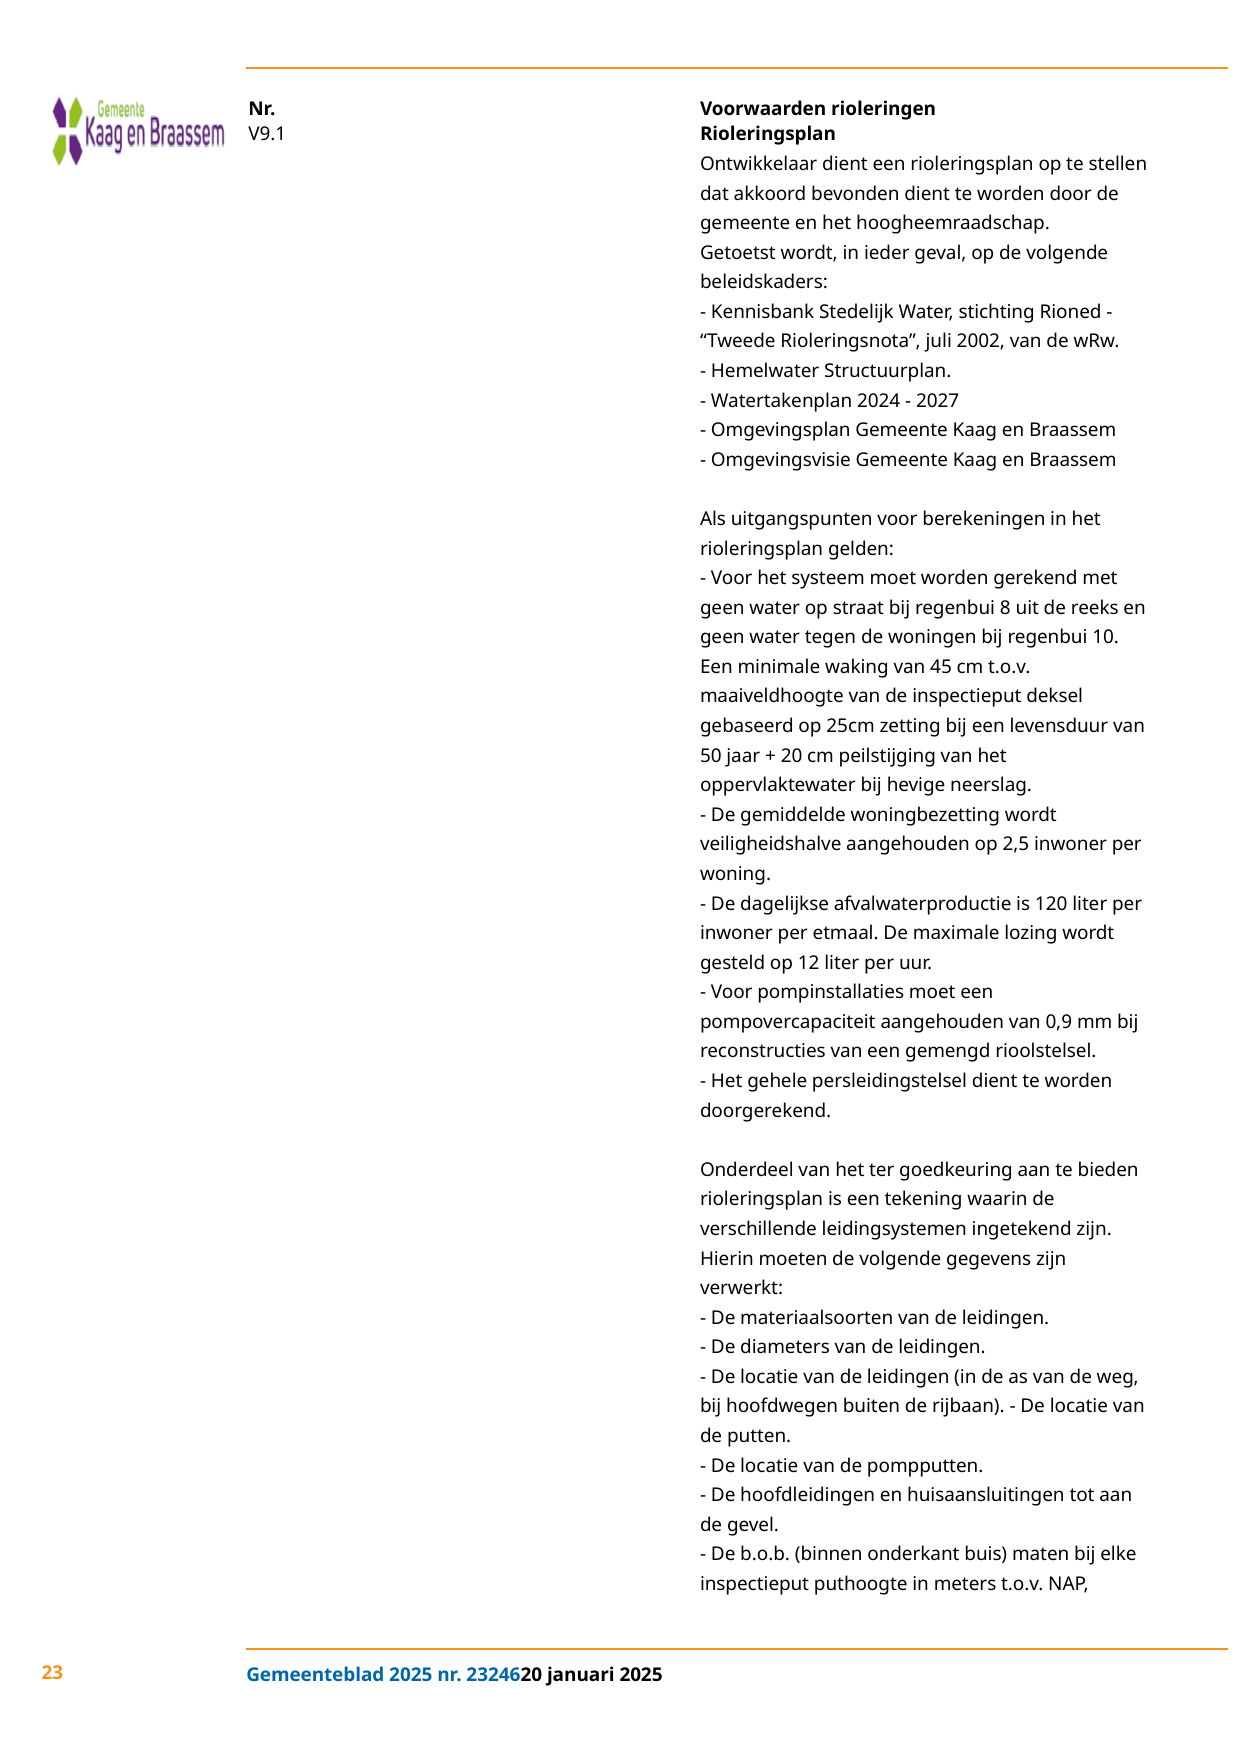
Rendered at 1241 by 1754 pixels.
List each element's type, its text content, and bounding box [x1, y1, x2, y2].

table_header Nr. [248, 95, 700, 121]
table_header Voorwaarden rioleringen [700, 95, 1152, 121]
table_cell Rioleringsplan Ontwikkelaar dient een rioleringsplan op te stellen dat akkoord bevonden dient te worden door de gemeente en het hoogheemraadschap. Getoetst wordt, in ieder geval, op de volgende beleidskaders: - Kennisbank Stedelijk Water, stichting Rioned - “Tweede Rioleringsnota”, juli 2002, van de wRw. - Hemelwater Structuurplan. - Watertakenplan 2024 - 2027 - Omgevingsplan Gemeente Kaag en Braassem - Omgevingsvisie Gemeente Kaag en Braassem Als uitgangspunten voor berekeningen in het rioleringsplan gelden: - Voor het systeem moet worden gerekend met geen water op straat bij regenbui 8 uit de reeks en geen water tegen de woningen bij regenbui 10. Een minimale waking van 45 cm t.o.v. maaiveldhoogte van de inspectieput deksel gebaseerd op 25cm zetting bij een levensduur van 50 jaar + 20 cm peilstijging van het oppervlaktewater bij hevige neerslag. - De gemiddelde woningbezetting wordt veiligheidshalve aangehouden op 2,5 inwoner per woning. - De dagelijkse afvalwaterproductie is 120 liter per inwoner per etmaal. De maximale lozing wordt gesteld op 12 liter per uur. - Voor pompinstallaties moet een pompovercapaciteit aangehouden van 0,9 mm bij reconstructies van een gemengd rioolstelsel. - Het gehele persleidingstelsel dient te worden doorgerekend. Onderdeel van het ter goedkeuring aan te bieden rioleringsplan is een tekening waarin de verschillende leidingsystemen ingetekend zijn. Hierin moeten de volgende gegevens zijn verwerkt: - De materiaalsoorten van de leidingen. - De diameters van de leidingen. - De locatie van de leidingen (in de as van de weg, bij hoofdwegen buiten de rijbaan). - De locatie van de putten. - De locatie van de pompputten. - De hoofdleidingen en huisaansluitingen tot aan de gevel. - De b.o.b. (binnen onderkant buis) maten bij elke inspectieput puthoogte in meters t.o.v. NAP, [700, 121, 1152, 1596]
table_cell V9.1 [248, 121, 700, 1596]
picture [41, 47, 231, 172]
